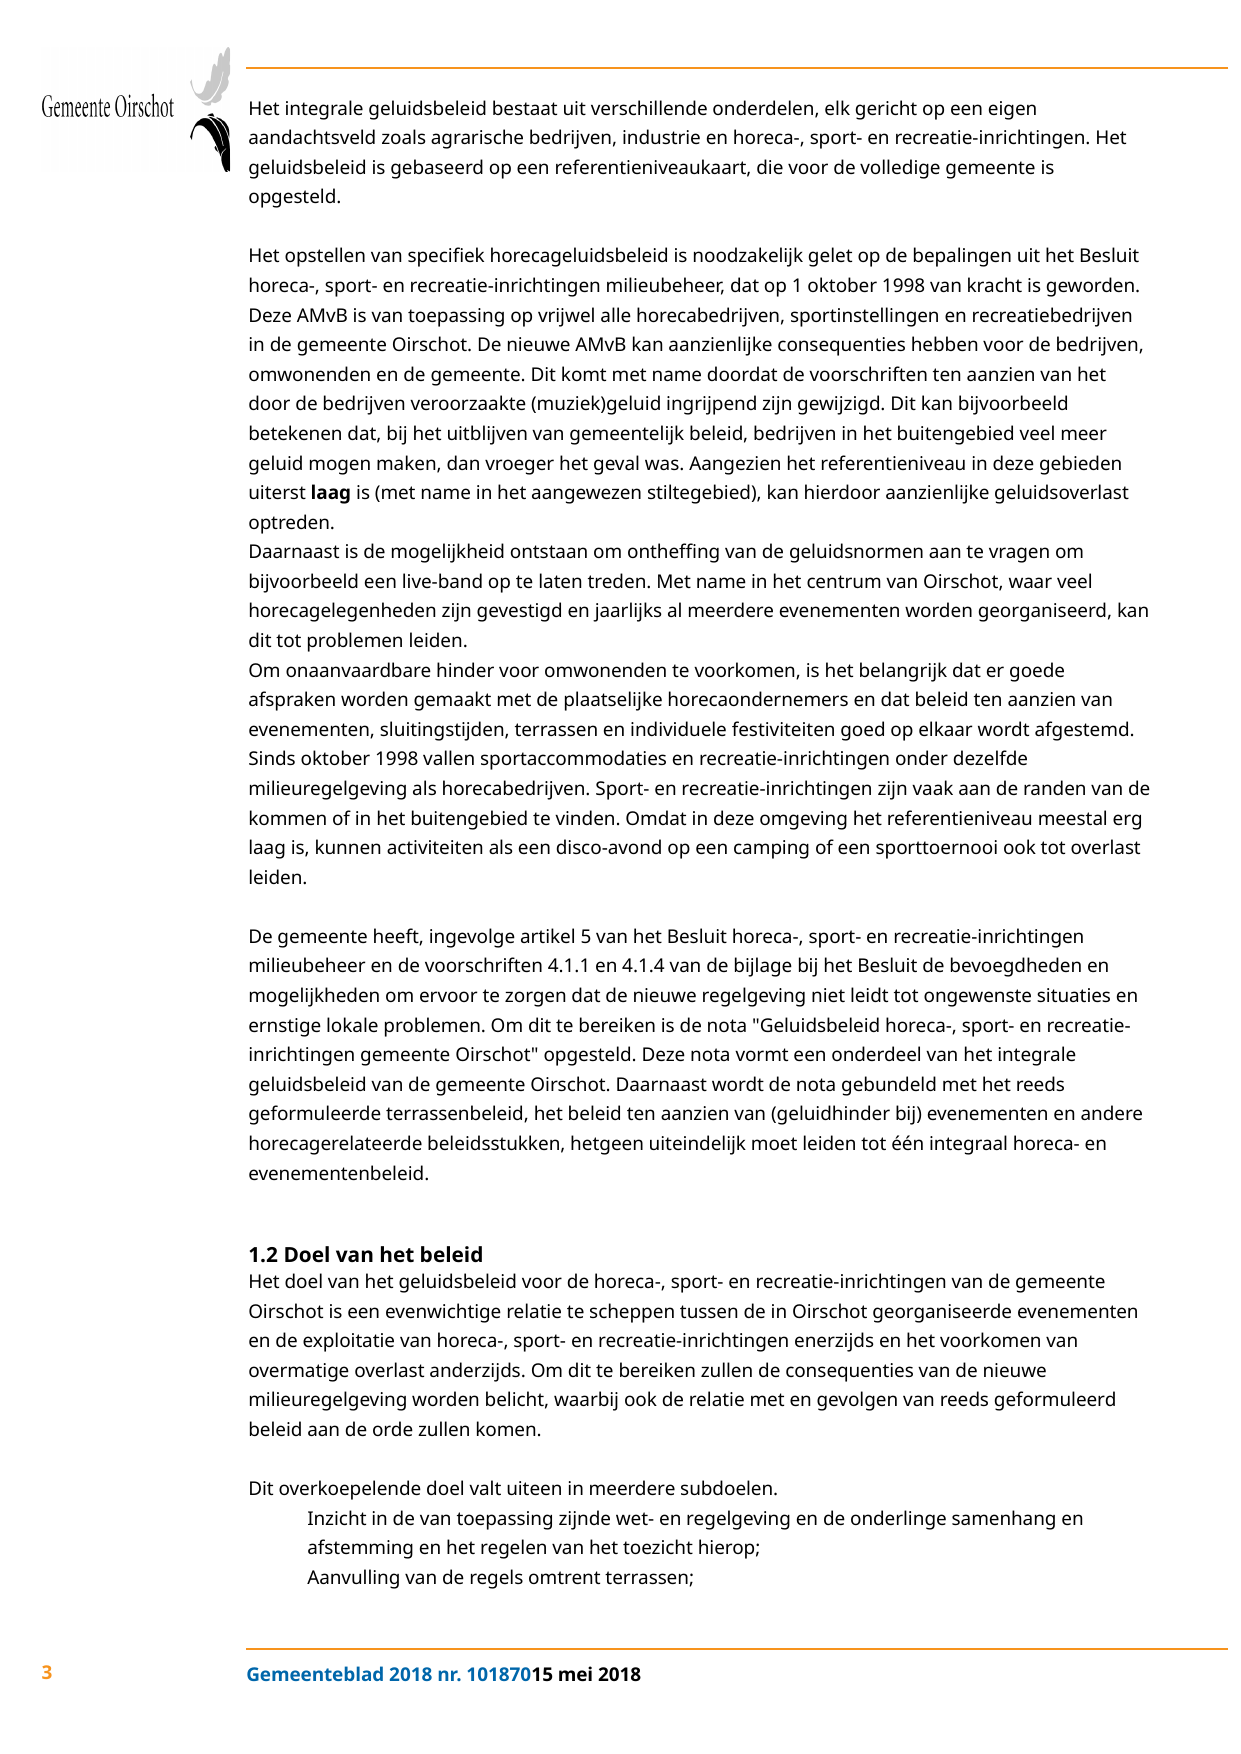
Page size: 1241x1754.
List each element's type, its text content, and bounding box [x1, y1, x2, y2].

text Het integrale geluidsbeleid bestaat uit verschillende onderdelen, elk gericht op een eigen aandachtsveld zoals agrarische bedrijven, industrie en horeca-, sport- en recreatie-inrichtingen. Het geluidsbeleid is gebaseerd op een referentieniveaukaart, die voor de volledige gemeente is opgesteld. [248, 95, 1152, 209]
text Sinds oktober 1998 vallen sportaccommodaties en recreatie-inrichtingen onder dezelfde milieuregelgeving als horecabedrijven. Sport- en recreatie-inrichtingen zijn vaak aan de randen van de kommen of in het buitengebied te vinden. Omdat in deze omgeving het referentieniveau meestal erg laag is, kunnen activiteiten als een disco-avond op een camping of een sporttoernooi ook tot overlast leiden. [248, 746, 1152, 890]
text Het opstellen van specifiek horecageluidsbeleid is noodzakelijk gelet op de bepalingen uit het Besluit horeca-, sport- en recreatie-inrichtingen milieubeheer, dat op 1 oktober 1998 van kracht is geworden. Deze AMvB is van toepassing op vrijwel alle horecabedrijven, sportinstellingen en recreatiebedrijven in de gemeente Oirschot. De nieuwe AMvB kan aanzienlijke consequenties hebben voor de bedrijven, omwonenden en de gemeente. Dit komt met name doordat de voorschriften ten aanzien van het door de bedrijven veroorzaakte (muziek)geluid ingrijpend zijn gewijzigd. Dit kan bijvoorbeeld betekenen dat, bij het uitblijven van gemeentelijk beleid, bedrijven in het buitengebied veel meer geluid mogen maken, dan vroeger het geval was. Aangezien het referentieniveau in deze gebieden uiterst laag is (met name in het aangewezen stiltegebied), kan hierdoor aanzienlijke geluidsoverlast optreden. [248, 243, 1152, 535]
text Dit overkoepelende doel valt uiteen in meerdere subdoelen. [248, 1475, 1152, 1501]
text 1.2 Doel van het beleid [248, 1240, 1152, 1268]
list Aanvulling van de regels omtrent terrassen; [248, 1564, 1152, 1590]
list Inzicht in de van toepassing zijnde wet- en regelgeving en de onderlinge samenhang en [248, 1505, 1152, 1531]
list afstemming en het regelen van het toezicht hierop; [248, 1534, 1152, 1560]
text Om onaanvaardbare hinder voor omwonenden te voorkomen, is het belangrijk dat er goede afspraken worden gemaakt met de plaatselijke horecaondernemers en dat beleid ten aanzien van evenementen, sluitingstijden, terrassen en individuele festiviteiten goed op elkaar wordt afgestemd. [248, 657, 1152, 742]
text De gemeente heeft, ingevolge artikel 5 van het Besluit horeca-, sport- en recreatie-inrichtingen milieubeheer en de voorschriften 4.1.1 en 4.1.4 van de bijlage bij het Besluit de bevoegdheden en mogelijkheden om ervoor te zorgen dat de nieuwe regelgeving niet leidt tot ongewenste situaties en ernstige lokale problemen. Om dit te bereiken is de nota "Geluidsbeleid horeca-, sport- en recreatie-inrichtingen gemeente Oirschot" opgesteld. Deze nota vormt een onderdeel van het integrale geluidsbeleid van de gemeente Oirschot. Daarnaast wordt de nota gebundeld met het reeds geformuleerde terrassenbeleid, het beleid ten aanzien van (geluidhinder bij) evenementen en andere horecagerelateerde beleidsstukken, hetgeen uiteindelijk moet leiden tot één integraal horeca- en evenementenbeleid. [248, 923, 1152, 1186]
text Daarnaast is de mogelijkheid ontstaan om ontheffing van de geluidsnormen aan te vragen om bijvoorbeeld een live-band op te laten treden. Met name in het centrum van Oirschot, waar veel horecagelegenheden zijn gevestigd en jaarlijks al meerdere evenementen worden georganiseerd, kan dit tot problemen leiden. [248, 538, 1152, 653]
picture [41, 47, 231, 172]
text Het doel van het geluidsbeleid voor de horeca-, sport- en recreatie-inrichtingen van de gemeente Oirschot is een evenwichtige relatie te scheppen tussen de in Oirschot georganiseerde evenementen en de exploitatie van horeca-, sport- en recreatie-inrichtingen enerzijds en het voorkomen van overmatige overlast anderzijds. Om dit te bereiken zullen de consequenties van de nieuwe milieuregelgeving worden belicht, waarbij ook de relatie met en gevolgen van reeds geformuleerd beleid aan de orde zullen komen. [248, 1268, 1152, 1442]
